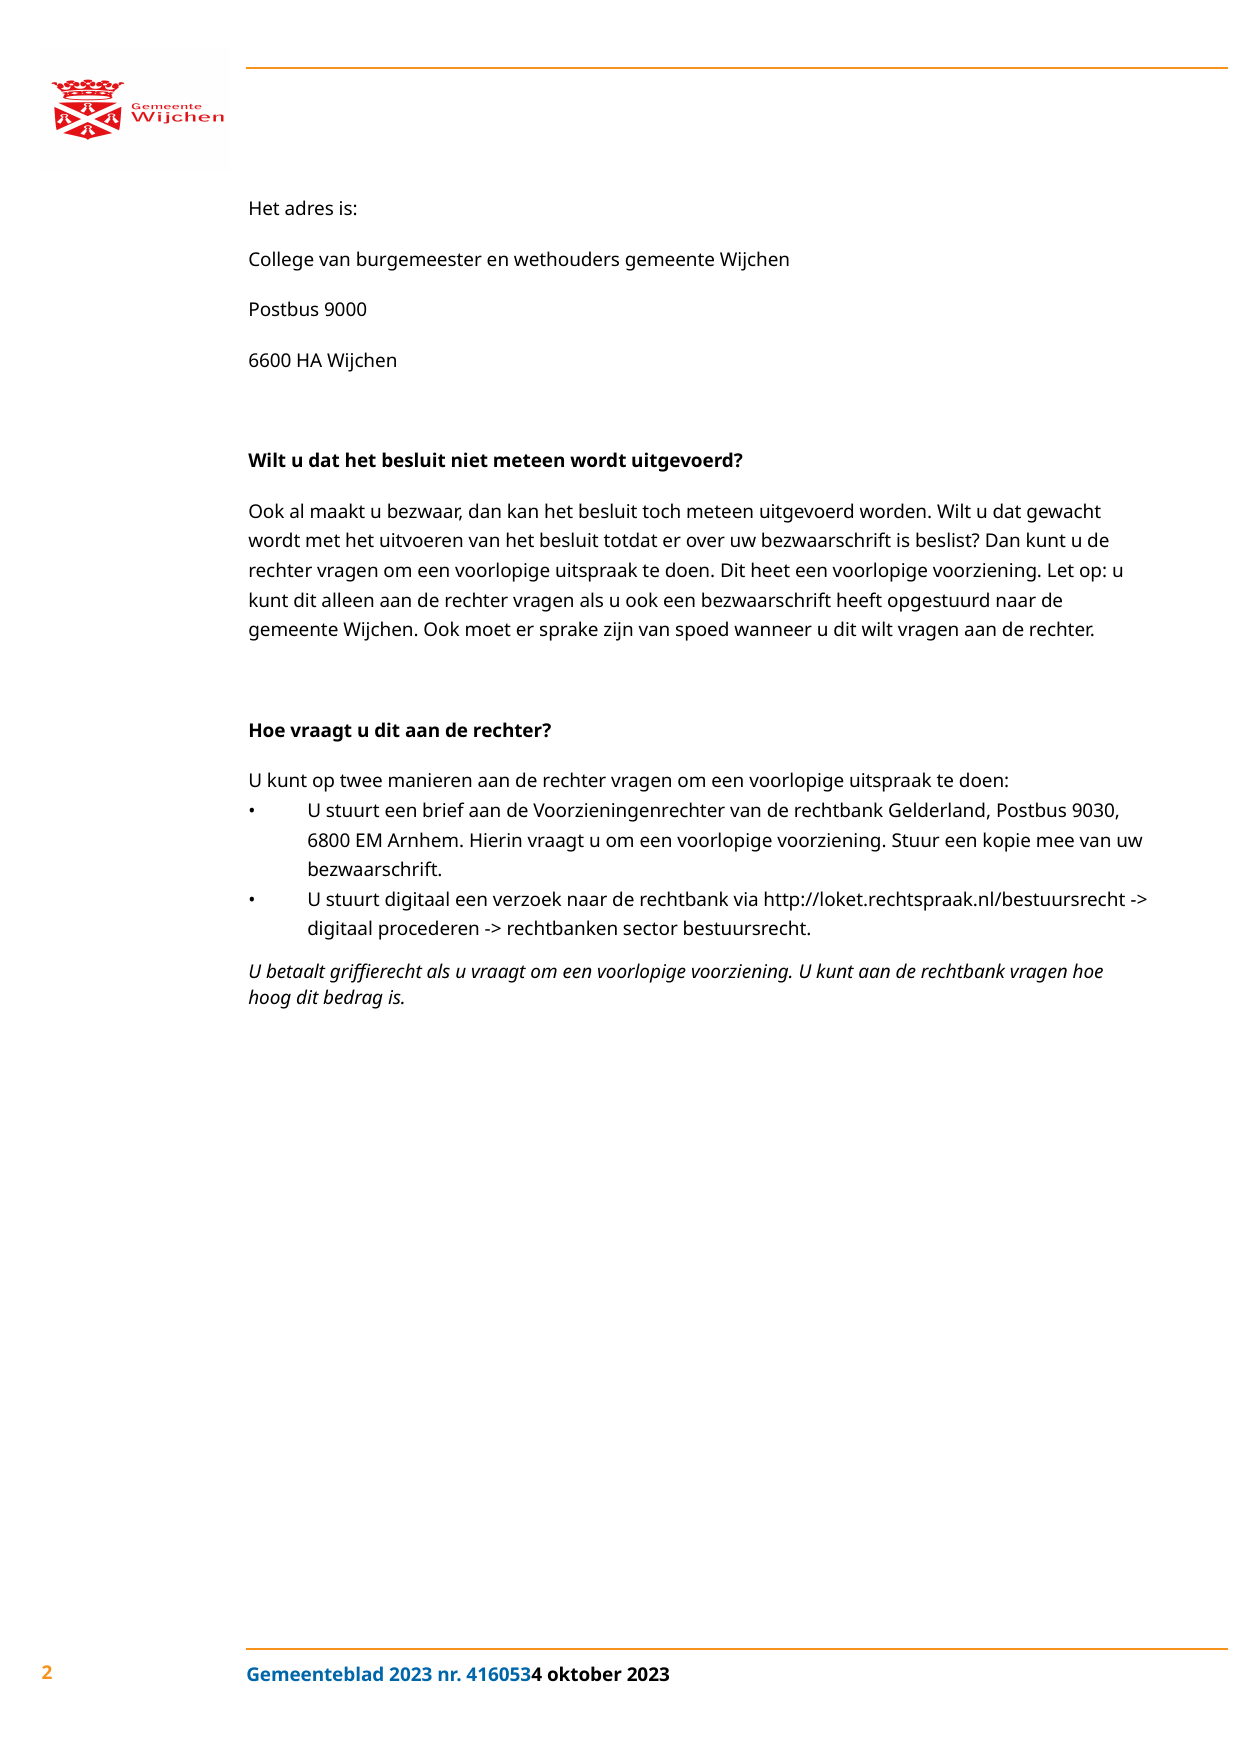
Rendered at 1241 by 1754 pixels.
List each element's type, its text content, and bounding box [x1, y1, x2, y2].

text 6600 HA Wijchen [248, 347, 1152, 373]
picture [41, 47, 231, 172]
list U stuurt digitaal een verzoek naar de rechtbank via http://loket.rechtspraak.nl/bestuursrecht -> digitaal procederen -> rechtbanken sector bestuursrecht. [248, 886, 1152, 941]
text Postbus 9000 [248, 296, 1152, 322]
text Het adres is: [248, 196, 1152, 221]
text Hoe vraagt u dit aan de rechter? [248, 717, 1152, 743]
list U stuurt een brief aan de Voorzieningenrechter van de rechtbank Gelderland, Postbus 9030, 6800 EM Arnhem. Hierin vraagt u om een voorlopige voorziening. Stuur een kopie mee van uw bezwaarschrift. [248, 797, 1152, 882]
text Wilt u dat het besluit niet meteen wordt uitgevoerd? [248, 448, 1152, 473]
text U betaalt griffierecht als u vraagt om een voorlopige voorziening. U kunt aan de rechtbank vragen hoe hoog dit bedrag is. [248, 959, 1152, 1010]
text U kunt op twee manieren aan de rechter vragen om een voorlopige uitspraak te doen: [248, 768, 1152, 793]
text College van burgemeester en wethouders gemeente Wijchen [248, 246, 1152, 272]
text Ook al maakt u bezwaar, dan kan het besluit toch meteen uitgevoerd worden. Wilt u dat gewacht wordt met het uitvoeren van het besluit totdat er over uw bezwaarschrift is beslist? Dan kunt u de rechter vragen om een voorlopige uitspraak te doen. Dit heet een voorlopige voorziening. Let op: u kunt dit alleen aan de rechter vragen als u ook een bezwaarschrift heeft opgestuurd naar de gemeente Wijchen. Ook moet er sprake zijn van spoed wanneer u dit wilt vragen aan de rechter. [248, 498, 1152, 642]
